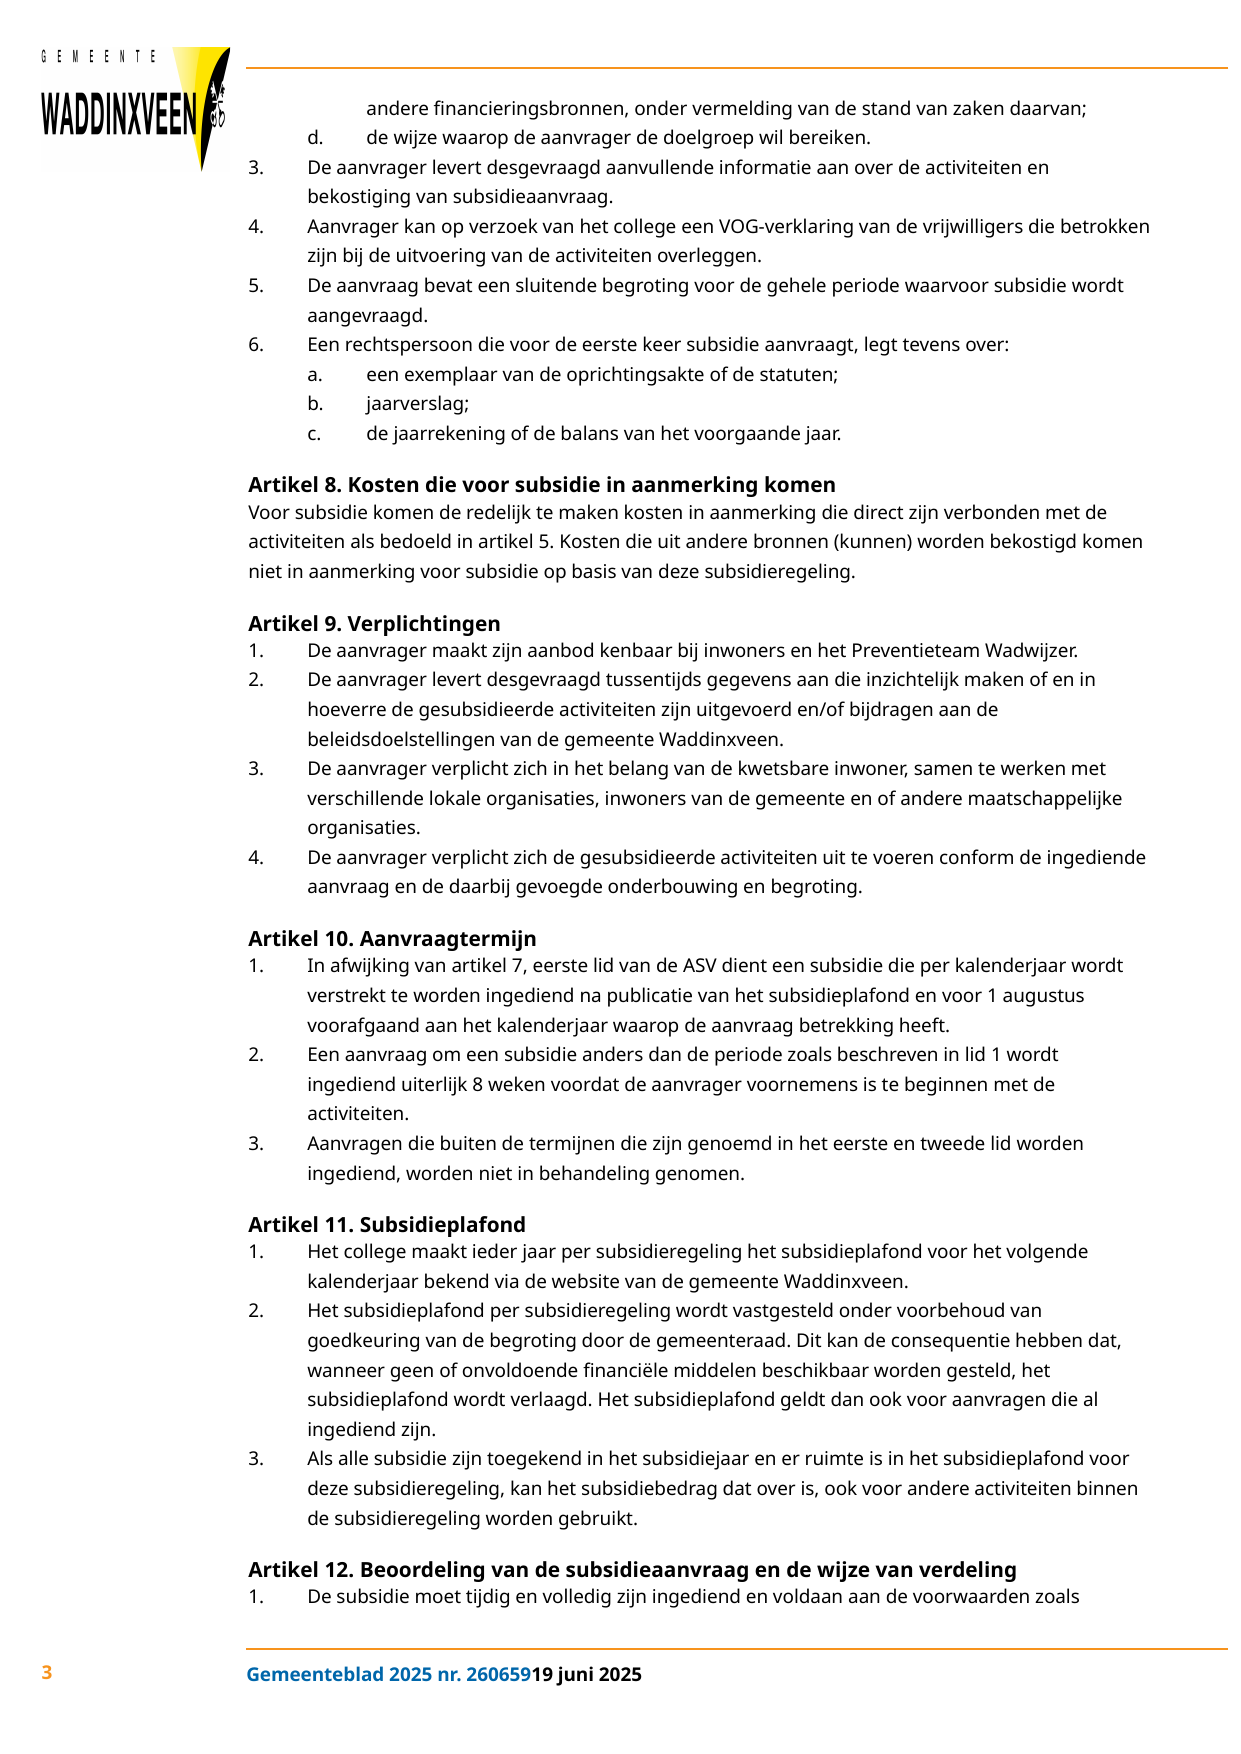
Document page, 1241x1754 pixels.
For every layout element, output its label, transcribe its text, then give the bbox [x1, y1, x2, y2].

text Artikel 11. Subsidieplafond [248, 1210, 1152, 1238]
list De aanvrager levert desgevraagd aanvullende informatie aan over de activiteiten en bekostiging van subsidieaanvraag. [248, 154, 1152, 209]
list Het subsidieplafond per subsidieregeling wordt vastgesteld onder voorbehoud van goedkeuring van de begroting door de gemeenteraad. Dit kan de consequentie hebben dat, wanneer geen of onvoldoende financiële middelen beschikbaar worden gesteld, het subsidieplafond wordt verlaagd. Het subsidieplafond geldt dan ook voor aanvragen die al ingediend zijn. [248, 1298, 1152, 1442]
text Artikel 8. Kosten die voor subsidie in aanmerking komen [248, 471, 1152, 499]
list Een aanvraag om een subsidie anders dan de periode zoals beschreven in lid 1 wordt ingediend uiterlijk 8 weken voordat de aanvrager voornemens is te beginnen met de activiteiten. [248, 1041, 1152, 1126]
list Als alle subsidie zijn toegekend in het subsidiejaar en er ruimte is in het subsidieplafond voor deze subsidieregeling, kan het subsidiebedrag dat over is, ook voor andere activiteiten binnen de subsidieregeling worden gebruikt. [248, 1446, 1152, 1531]
list De aanvrager levert desgevraagd tussentijds gegevens aan die inzichtelijk maken of en in hoeverre de gesubsidieerde activiteiten zijn uitgevoerd en/of bijdragen aan de beleidsdoelstellingen van de gemeente Waddinxveen. [248, 667, 1152, 752]
text Artikel 12. Beoordeling van de subsidieaanvraag en de wijze van verdeling [248, 1555, 1152, 1584]
list de jaarrekening of de balans van het voorgaande jaar. [307, 420, 1152, 446]
list De aanvrager verplicht zich de gesubsidieerde activiteiten uit te voeren conform de ingediende aanvraag en de daarbij gevoegde onderbouwing en begroting. [248, 844, 1152, 899]
list In afwijking van artikel 7, eerste lid van de ASV dient een subsidie die per kalenderjaar wordt verstrekt te worden ingediend na publicatie van het subsidieplafond en voor 1 augustus voorafgaand aan het kalenderjaar waarop de aanvraag betrekking heeft. [248, 953, 1152, 1037]
list een exemplaar van de oprichtingsakte of de statuten; [307, 361, 1152, 387]
list De subsidie moet tijdig en volledig zijn ingediend en voldaan aan de voorwaarden zoals [248, 1584, 1152, 1609]
text Artikel 9. Verplichtingen [248, 609, 1152, 637]
list Een rechtspersoon die voor de eerste keer subsidie aanvraagt, legt tevens over: [248, 331, 1152, 357]
list jaarverslag; [307, 391, 1152, 416]
list Aanvrager kan op verzoek van het college een VOG-verklaring van de vrijwilligers die betrokken zijn bij de uitvoering van de activiteiten overleggen. [248, 213, 1152, 268]
picture [41, 47, 231, 172]
list De aanvrager verplicht zich in het belang van de kwetsbare inwoner, samen te werken met verschillende lokale organisaties, inwoners van de gemeente en of andere maatschappelijke organisaties. [248, 755, 1152, 840]
list De aanvraag bevat een sluitende begroting voor de gehele periode waarvoor subsidie wordt aangevraagd. [248, 272, 1152, 328]
list De aanvrager maakt zijn aanbod kenbaar bij inwoners en het Preventieteam Wadwijzer. [248, 637, 1152, 663]
list Het college maakt ieder jaar per subsidieregeling het subsidieplafond voor het volgende kalenderjaar bekend via de website van de gemeente Waddinxveen. [248, 1238, 1152, 1294]
text Voor subsidie komen de redelijk te maken kosten in aanmerking die direct zijn verbonden met de activiteiten als bedoeld in artikel 5. Kosten die uit andere bronnen (kunnen) worden bekostigd komen niet in aanmerking voor subsidie op basis van deze subsidieregeling. [248, 499, 1152, 584]
list Aanvragen die buiten de termijnen die zijn genoemd in het eerste en tweede lid worden ingediend, worden niet in behandeling genomen. [248, 1130, 1152, 1185]
text Artikel 10. Aanvraagtermijn [248, 924, 1152, 953]
list andere financieringsbronnen, onder vermelding van de stand van zaken daarvan; [307, 95, 1152, 121]
list de wijze waarop de aanvrager de doelgroep wil bereiken. [307, 124, 1152, 150]
